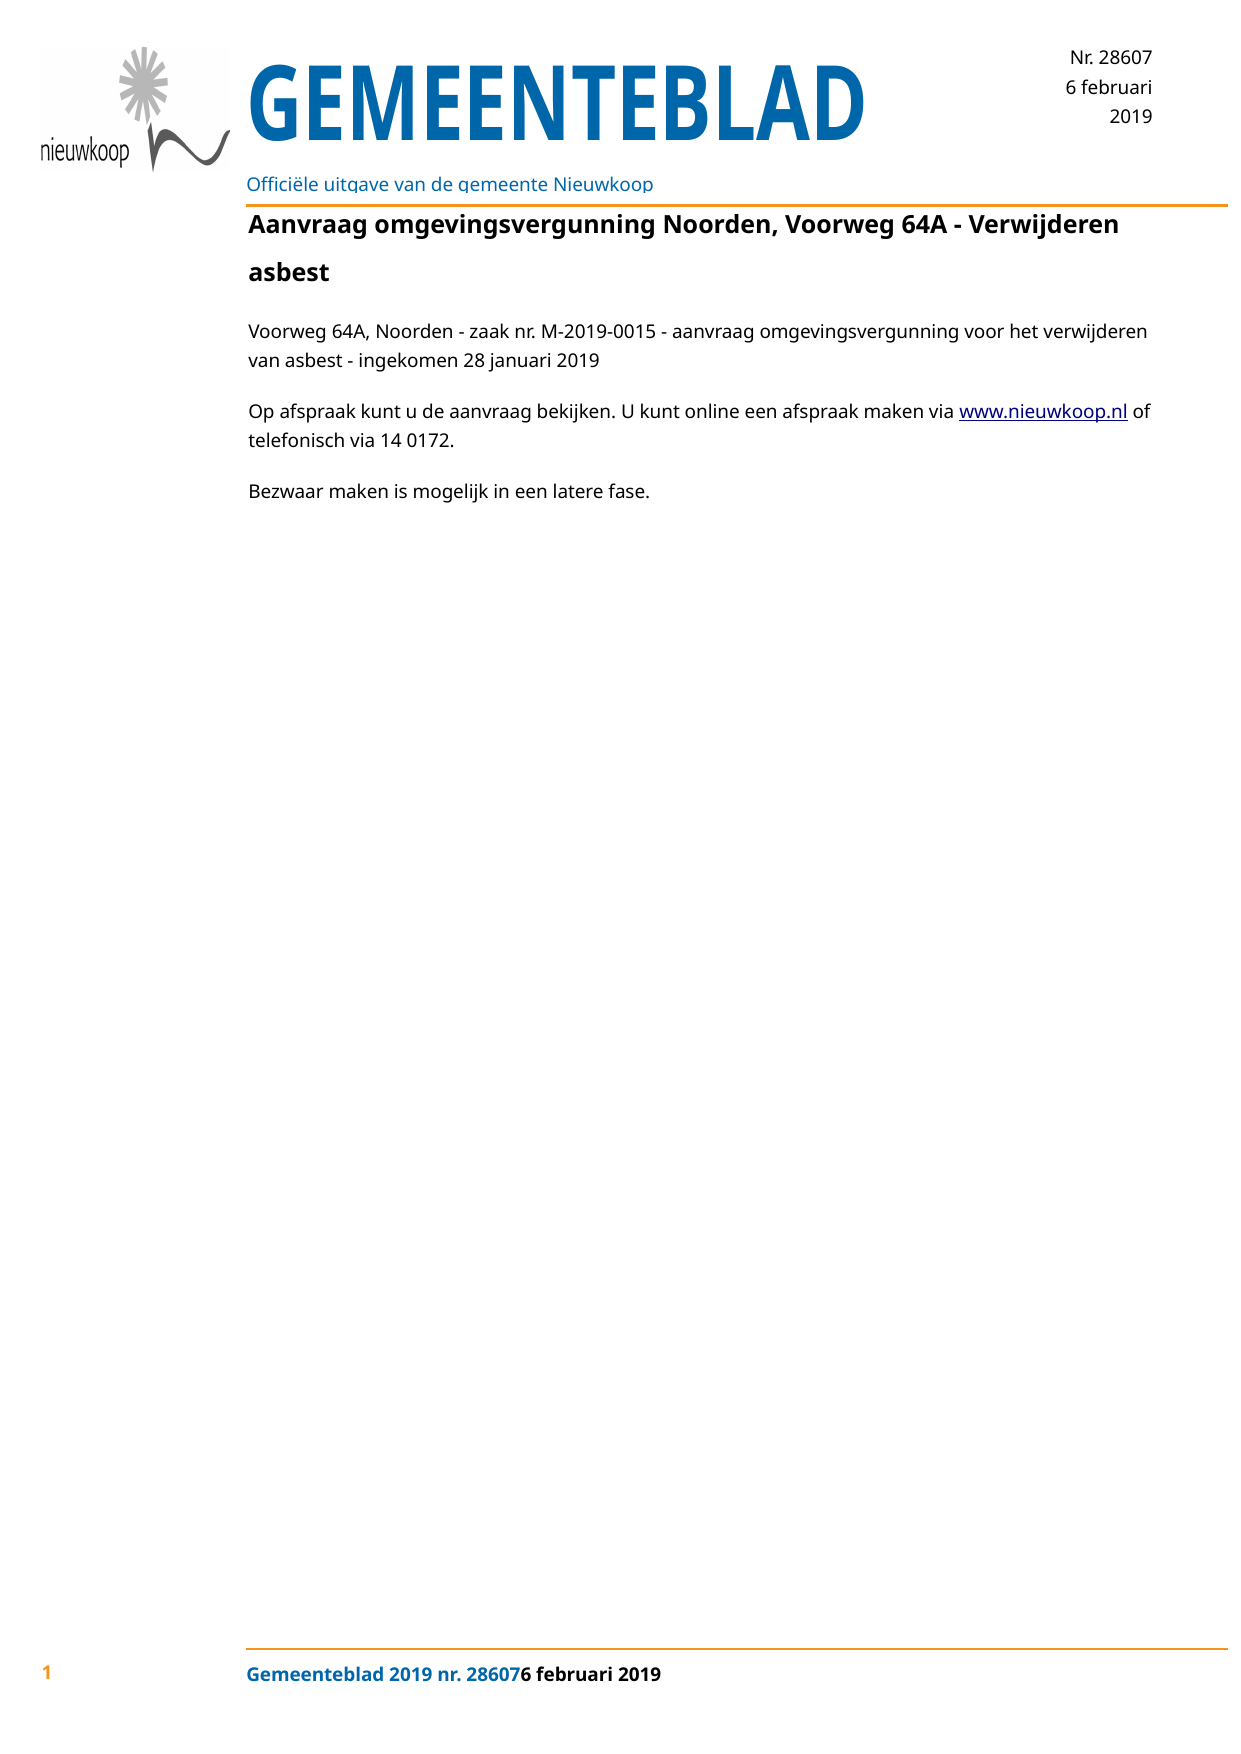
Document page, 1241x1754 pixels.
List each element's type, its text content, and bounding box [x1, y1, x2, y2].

text Op afspraak kunt u de aanvraag bekijken. U kunt online een afspraak maken via www.nieuwkoop.nl of telefonisch via 14 0172. [248, 398, 1152, 453]
picture [41, 47, 231, 172]
text Aanvraag omgevingsvergunning Noorden, Voorweg 64A - Verwijderen asbest [248, 207, 1152, 288]
text Bezwaar maken is mogelijk in een latere fase. [248, 478, 1152, 504]
text Voorweg 64A, Noorden - zaak nr. M-2019-0015 - aanvraag omgevingsvergunning voor het verwijderen van asbest - ingekomen 28 januari 2019 [248, 318, 1152, 373]
